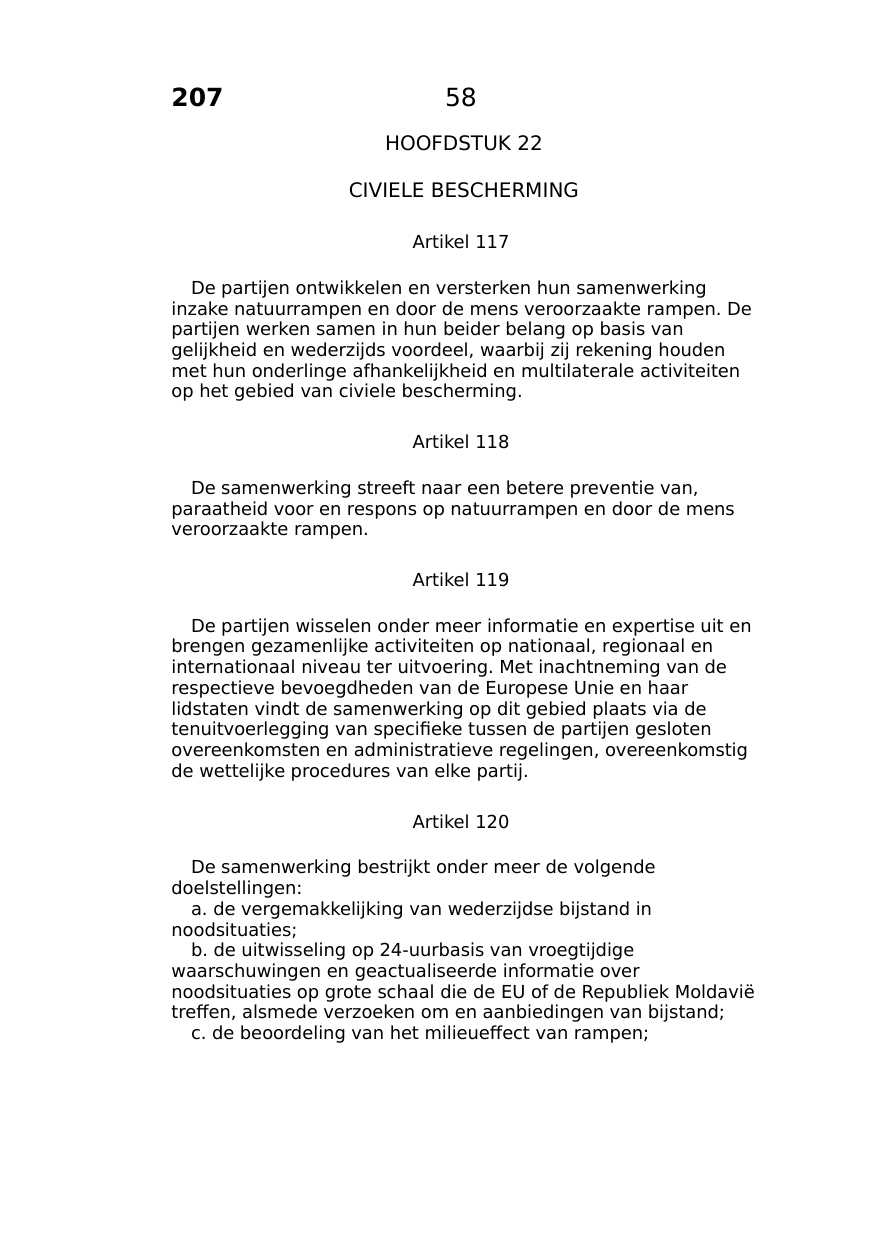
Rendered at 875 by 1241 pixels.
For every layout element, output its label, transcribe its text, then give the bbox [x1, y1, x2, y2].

text De samenwerking streeft naar een betere preventie van, paraatheid voor en respons op natuurrampen en door de mens veroorzaakte rampen. [171, 478, 756, 540]
text a. de vergemakkelijking van wederzijdse bijstand in noodsituaties; [171, 899, 756, 940]
text c. de beoordeling van het milieueffect van rampen; [171, 1023, 756, 1044]
subtitle Artikel 120 [171, 811, 756, 832]
text De partijen wisselen onder meer informatie en expertise uit en brengen gezamenlijke activiteiten op nationaal, regionaal en internationaal niveau ter uitvoering. Met inachtneming van de respectieve bevoegdheden van de Europese Unie en haar lidstaten vindt de samenwerking op dit gebied plaats via de tenuitvoerlegging van specifieke tussen de partijen gesloten overeenkomsten en administratieve regelingen, overeenkomstig de wettelijke procedures van elke partij. [171, 616, 756, 781]
subtitle Artikel 119 [171, 570, 756, 591]
text b. de uitwisseling op 24-uurbasis van vroegtijdige waarschuwingen en geactualiseerde informatie over noodsituaties op grote schaal die de EU of de Republiek Moldavië treffen, alsmede verzoeken om en aanbiedingen van bijstand; [171, 940, 756, 1023]
subtitle HOOFDSTUK 22 CIVIELE BESCHERMING [171, 132, 756, 202]
text De partijen ontwikkelen en versterken hun samenwerking inzake natuurrampen en door de mens veroorzaakte rampen. De partijen werken samen in hun beider belang op basis van gelijkheid en wederzijds voordeel, waarbij zij rekening houden met hun onderlinge afhankelijkheid en multilaterale activiteiten op het gebied van civiele bescherming. [171, 278, 756, 402]
subtitle Artikel 118 [171, 432, 756, 453]
text De samenwerking bestrijkt onder meer de volgende doelstellingen: [171, 857, 756, 899]
subtitle Artikel 117 [171, 232, 756, 253]
